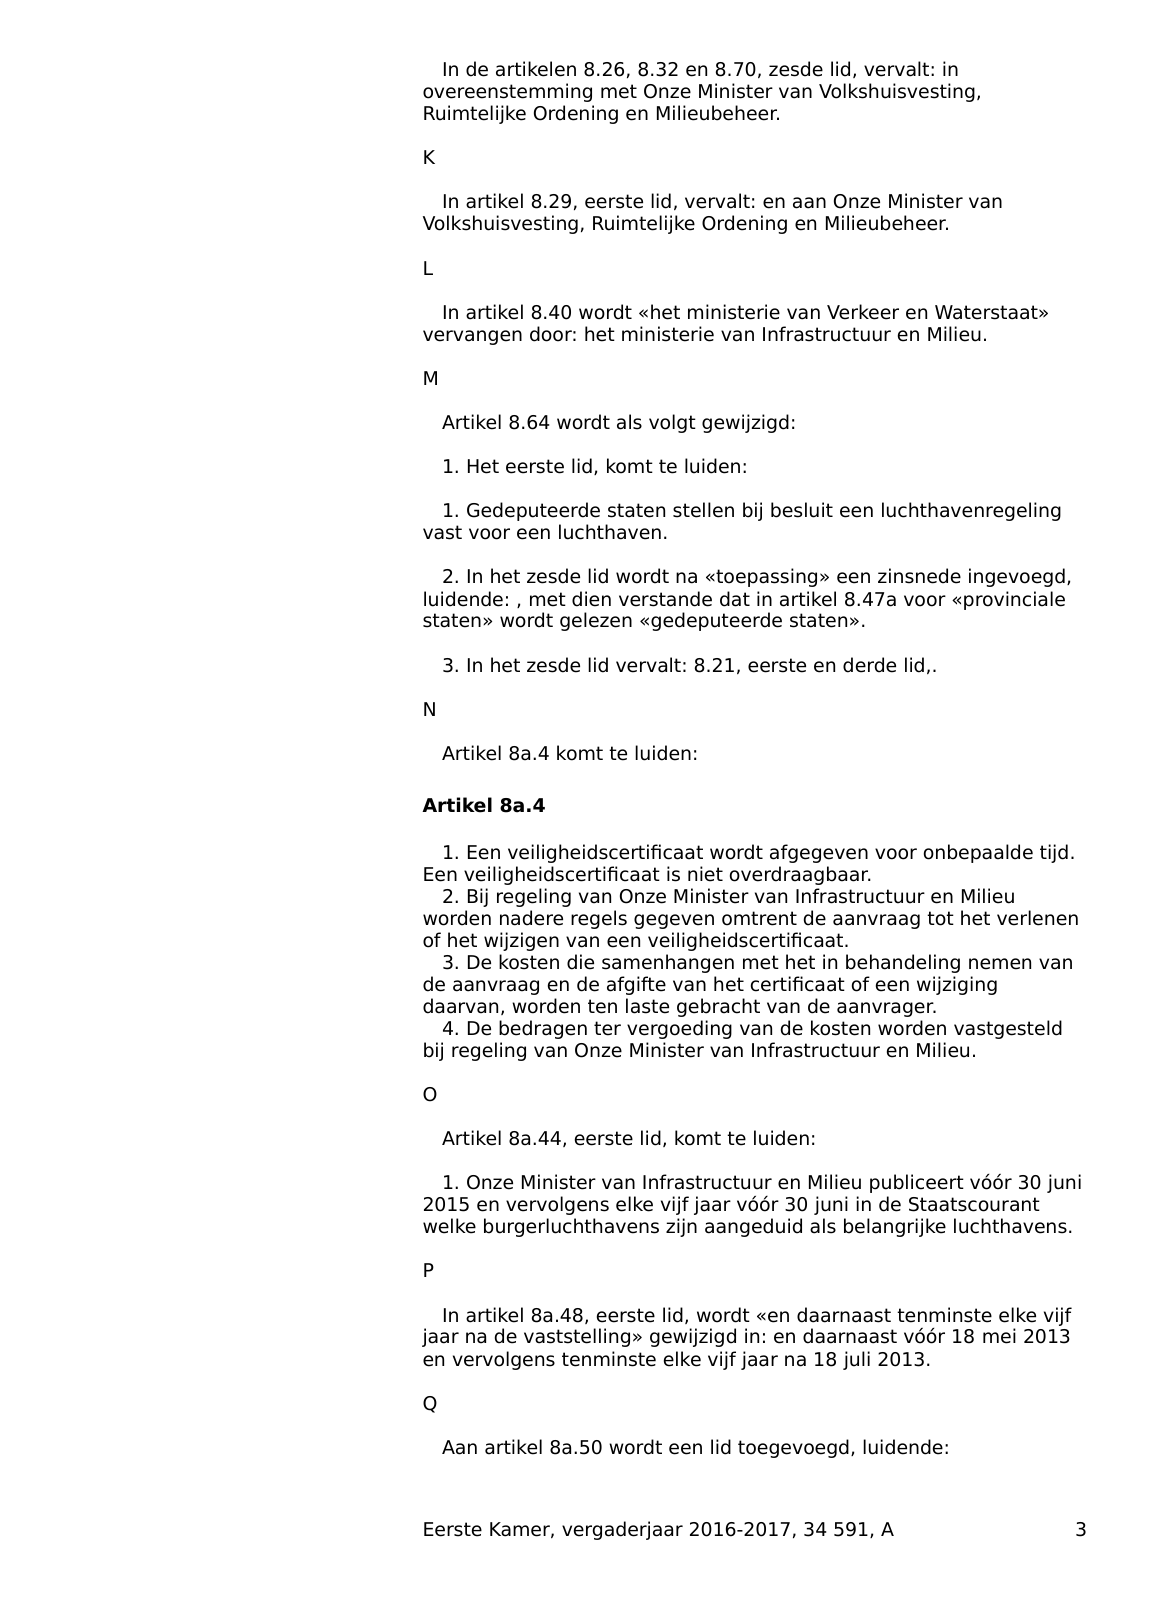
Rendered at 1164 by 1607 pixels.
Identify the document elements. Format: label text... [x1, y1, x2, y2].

text 1. Onze Minister van Infrastructuur en Milieu publiceert vóór 30 juni 2015 en vervolgens elke vijf jaar vóór 30 juni in de Staatscourant welke burgerluchthavens zijn aangeduid als belangrijke luchthavens. [422, 1172, 1087, 1238]
text 2. Bij regeling van Onze Minister van Infrastructuur en Milieu worden nadere regels gegeven omtrent de aanvraag tot het verlenen of het wijzigen van een veiligheidscertificaat. [422, 886, 1087, 952]
text 3. De kosten die samenhangen met het in behandeling nemen van de aanvraag en de afgifte van het certificaat of een wijziging daarvan, worden ten laste gebracht van de aanvrager. [422, 952, 1087, 1018]
text Artikel 8a.4 komt te luiden: [422, 743, 1087, 765]
text 3. In het zesde lid vervalt: 8.21, eerste en derde lid,. [422, 654, 1087, 677]
text 1. Gedeputeerde staten stellen bij besluit een luchthavenregeling vast voor een luchthaven. [422, 500, 1087, 544]
text In artikel 8.40 wordt «het ministerie van Verkeer en Waterstaat» vervangen door: het ministerie van Infrastructuur en Milieu. [422, 302, 1087, 346]
text Q [422, 1393, 1087, 1414]
text L [422, 257, 1087, 279]
subtitle Artikel 8a.4 [422, 795, 1087, 817]
text Artikel 8.64 wordt als volgt gewijzigd: [422, 412, 1087, 434]
text In artikel 8a.48, eerste lid, wordt «en daarnaast tenminste elke vijf jaar na de vaststelling» gewijzigd in: en daarnaast vóór 18 mei 2013 en vervolgens tenminste elke vijf jaar na 18 juli 2013. [422, 1304, 1087, 1370]
text 2. In het zesde lid wordt na «toepassing» een zinsnede ingevoegd, luidende: , met dien verstande dat in artikel 8.47a voor «provinciale staten» wordt gelezen «gedeputeerde staten». [422, 566, 1087, 632]
text In artikel 8.29, eerste lid, vervalt: en aan Onze Minister van Volkshuisvesting, Ruimtelijke Ordening en Milieubeheer. [422, 191, 1087, 235]
text 1. Een veiligheidscertificaat wordt afgegeven voor onbepaalde tijd. Een veiligheidscertificaat is niet overdraagbaar. [422, 842, 1087, 886]
text Aan artikel 8a.50 wordt een lid toegevoegd, luidende: [422, 1437, 1087, 1459]
text M [422, 368, 1087, 390]
text N [422, 699, 1087, 721]
text O [422, 1084, 1087, 1106]
text Artikel 8a.44, eerste lid, komt te luiden: [422, 1128, 1087, 1150]
text 1. Het eerste lid, komt te luiden: [422, 456, 1087, 478]
text 4. De bedragen ter vergoeding van de kosten worden vastgesteld bij regeling van Onze Minister van Infrastructuur en Milieu. [422, 1018, 1087, 1062]
text P [422, 1260, 1087, 1282]
text In de artikelen 8.26, 8.32 en 8.70, zesde lid, vervalt: in overeenstemming met Onze Minister van Volkshuisvesting, Ruimtelijke Ordening en Milieubeheer. [422, 59, 1087, 125]
text K [422, 147, 1087, 169]
